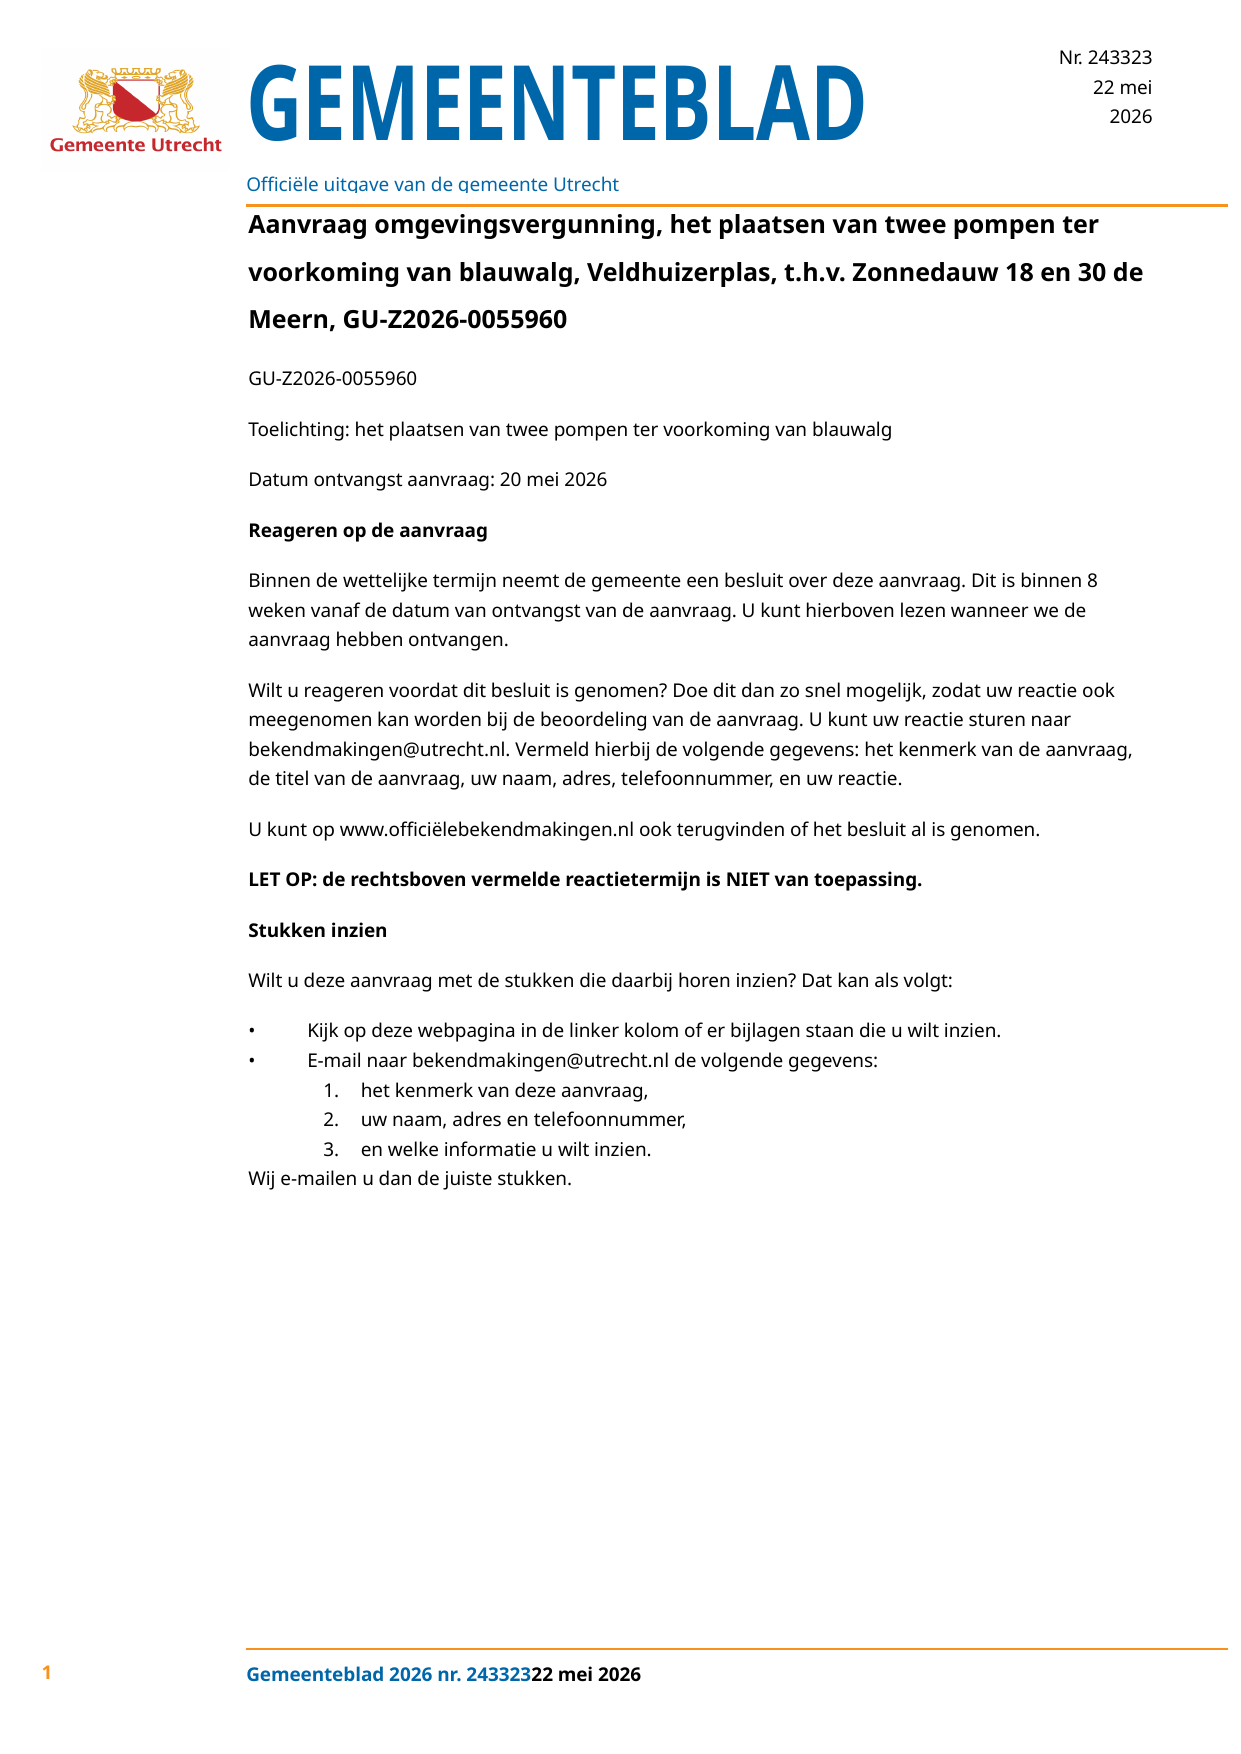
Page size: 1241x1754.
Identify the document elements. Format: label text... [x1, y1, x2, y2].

text Stukken inzien [248, 917, 1152, 942]
text Wilt u reageren voordat dit besluit is genomen? Doe dit dan zo snel mogelijk, zodat uw reactie ook meegenomen kan worden bij de beoordeling van de aanvraag. U kunt uw reactie sturen naar bekendmakingen@utrecht.nl. Vermeld hierbij de volgende gegevens: het kenmerk van de aanvraag, de titel van de aanvraag, uw naam, adres, telefoonnummer, en uw reactie. [248, 677, 1152, 791]
text Toelichting: het plaatsen van twee pompen ter voorkoming van blauwalg [248, 416, 1152, 442]
picture [41, 47, 231, 172]
text Wij e-mailen u dan de juiste stukken. [248, 1166, 1152, 1191]
text Binnen de wettelijke termijn neemt de gemeente een besluit over deze aanvraag. Dit is binnen 8 weken vanaf de datum van ontvangst van de aanvraag. U kunt hierboven lezen wanneer we de aanvraag hebben ontvangen. [248, 567, 1152, 652]
text Wilt u deze aanvraag met de stukken die daarbij horen inzien? Dat kan als volgt: [248, 967, 1152, 993]
text GU-Z2026-0055960 [248, 366, 1152, 391]
list uw naam, adres en telefoonnummer, [323, 1106, 1152, 1132]
list Kijk op deze webpagina in de linker kolom of er bijlagen staan die u wilt inzien. [248, 1018, 1152, 1043]
text LET OP: de rechtsboven vermelde reactietermijn is NIET van toepassing. [248, 866, 1152, 892]
list het kenmerk van deze aanvraag, [323, 1077, 1152, 1102]
text Aanvraag omgevingsvergunning, het plaatsen van twee pompen ter voorkoming van blauwalg, Veldhuizerplas, t.h.v. Zonnedauw 18 en 30 de Meern, GU-Z2026-0055960 [248, 207, 1152, 336]
list E-mail naar bekendmakingen@utrecht.nl de volgende gegevens: [248, 1047, 1152, 1073]
text Datum ontvangst aanvraag: 20 mei 2026 [248, 466, 1152, 492]
list en welke informatie u wilt inzien. [323, 1136, 1152, 1162]
text U kunt op www.officiëlebekendmakingen.nl ook terugvinden of het besluit al is genomen. [248, 816, 1152, 842]
text Reageren op de aanvraag [248, 517, 1152, 542]
